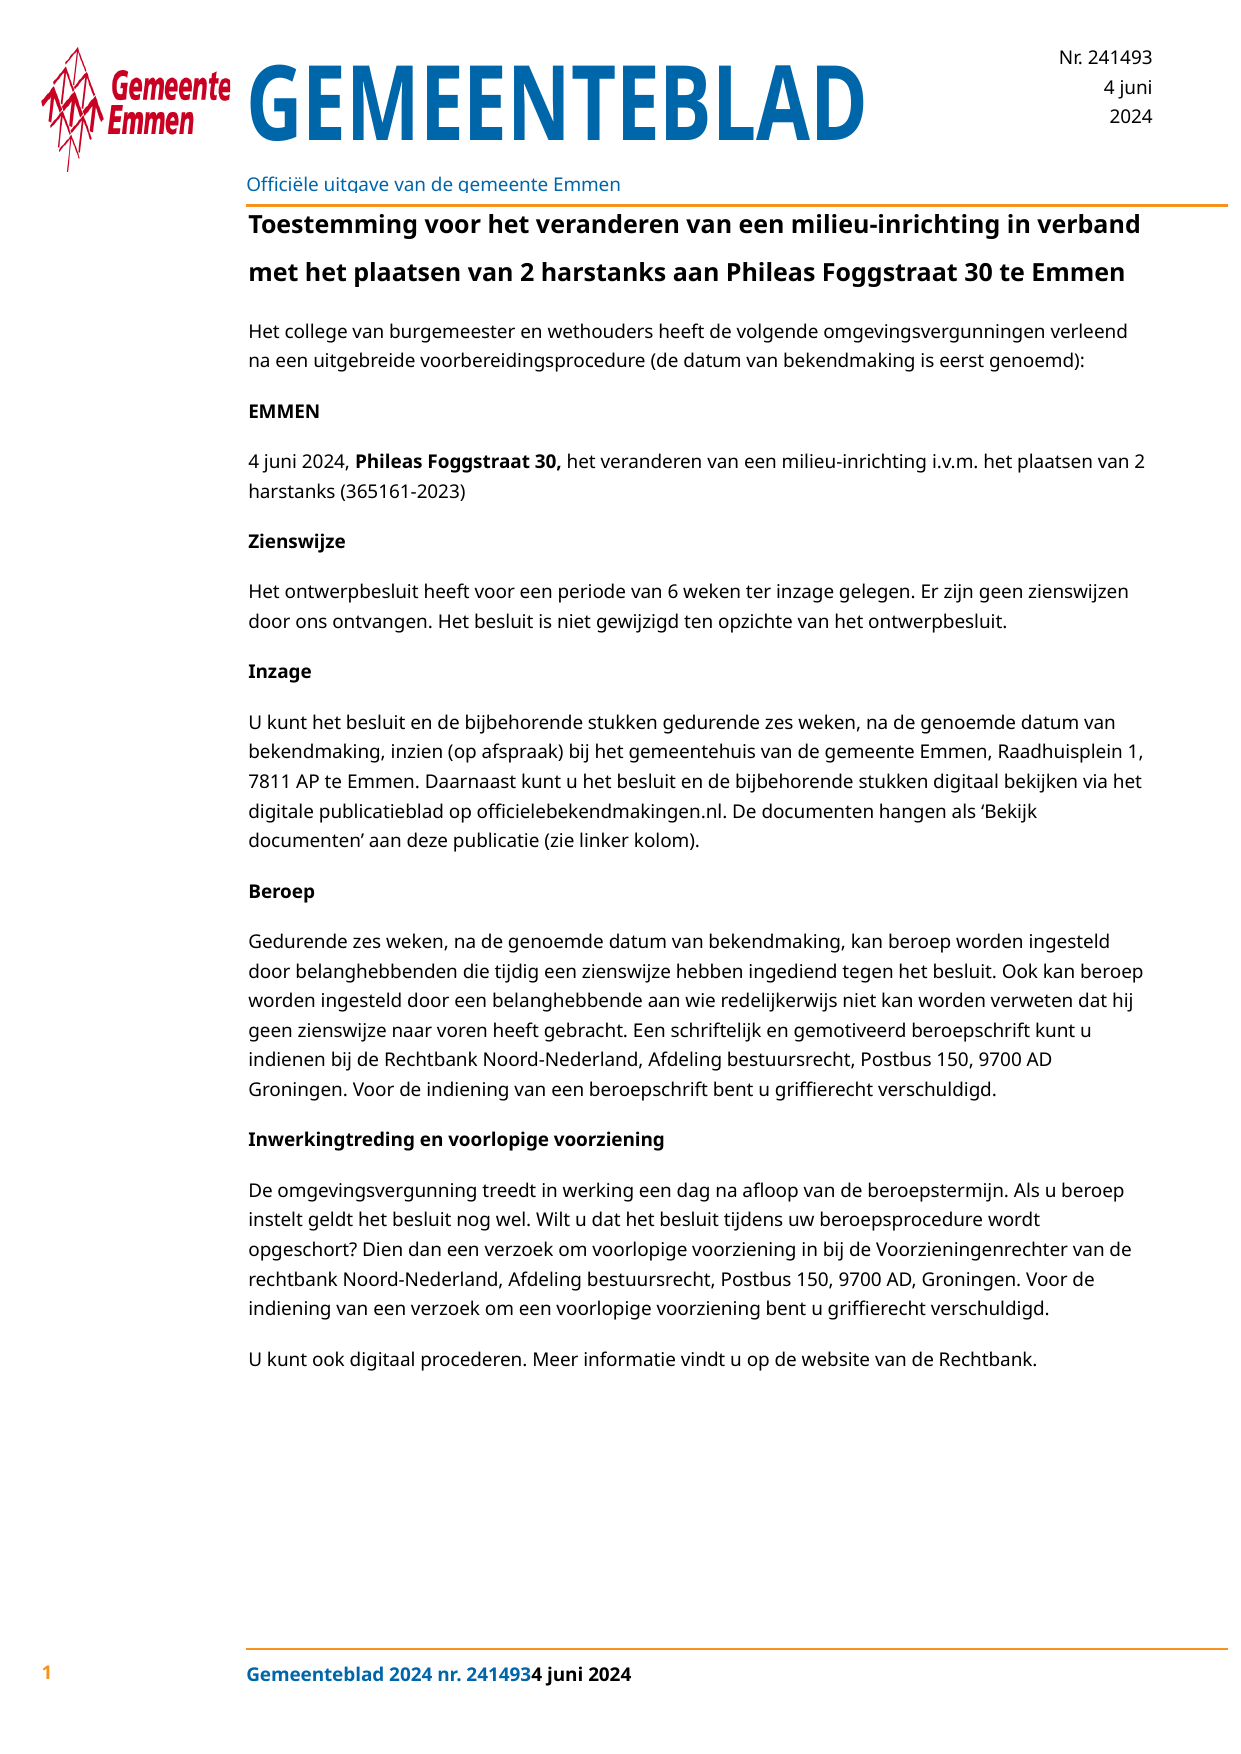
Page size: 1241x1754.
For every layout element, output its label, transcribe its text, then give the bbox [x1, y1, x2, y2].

text U kunt het besluit en de bijbehorende stukken gedurende zes weken, na de genoemde datum van bekendmaking, inzien (op afspraak) bij het gemeentehuis van de gemeente Emmen, Raadhuisplein 1, 7811 AP te Emmen. Daarnaast kunt u het besluit en de bijbehorende stukken digitaal bekijken via het digitale publicatieblad op officielebekendmakingen.nl. De documenten hangen als ‘Bekijk documenten’ aan deze publicatie (zie linker kolom). [248, 709, 1152, 853]
text Het ontwerpbesluit heeft voor een periode van 6 weken ter inzage gelegen. Er zijn geen zienswijzen door ons ontvangen. Het besluit is niet gewijzigd ten opzichte van het ontwerpbesluit. [248, 579, 1152, 634]
text Inzage [248, 659, 1152, 684]
text Toestemming voor het veranderen van een milieu-inrichting in verband met het plaatsen van 2 harstanks aan Phileas Foggstraat 30 te Emmen [248, 207, 1152, 288]
text U kunt ook digitaal procederen. Meer informatie vindt u op de website van de Rechtbank. [248, 1346, 1152, 1372]
text Gedurende zes weken, na de genoemde datum van bekendmaking, kan beroep worden ingesteld door belanghebbenden die tijdig een zienswijze hebben ingediend tegen het besluit. Ook kan beroep worden ingesteld door een belanghebbende aan wie redelijkerwijs niet kan worden verweten dat hij geen zienswijze naar voren heeft gebracht. Een schriftelijk en gemotiveerd beroepschrift kunt u indienen bij de Rechtbank Noord-Nederland, Afdeling bestuursrecht, Postbus 150, 9700 AD Groningen. Voor de indiening van een beroepschrift bent u griffierecht verschuldigd. [248, 928, 1152, 1102]
text De omgevingsvergunning treedt in werking een dag na afloop van de beroepstermijn. Als u beroep instelt geldt het besluit nog wel. Wilt u dat het besluit tijdens uw beroepsprocedure wordt opgeschort? Dien dan een verzoek om voorlopige voorziening in bij de Voorzieningenrechter van de rechtbank Noord-Nederland, Afdeling bestuursrecht, Postbus 150, 9700 AD, Groningen. Voor de indiening van een verzoek om een voorlopige voorziening bent u griffierecht verschuldigd. [248, 1177, 1152, 1321]
text Inwerkingtreding en voorlopige voorziening [248, 1127, 1152, 1152]
picture [41, 47, 231, 172]
text Beroep [248, 878, 1152, 904]
text Zienswijze [248, 528, 1152, 554]
text 4 juni 2024, Phileas Foggstraat 30, het veranderen van een milieu-inrichting i.v.m. het plaatsen van 2 harstanks (365161-2023) [248, 448, 1152, 504]
text Het college van burgemeester en wethouders heeft de volgende omgevingsvergunningen verleend na een uitgebreide voorbereidingsprocedure (de datum van bekendmaking is eerst genoemd): [248, 318, 1152, 373]
text EMMEN [248, 398, 1152, 424]
